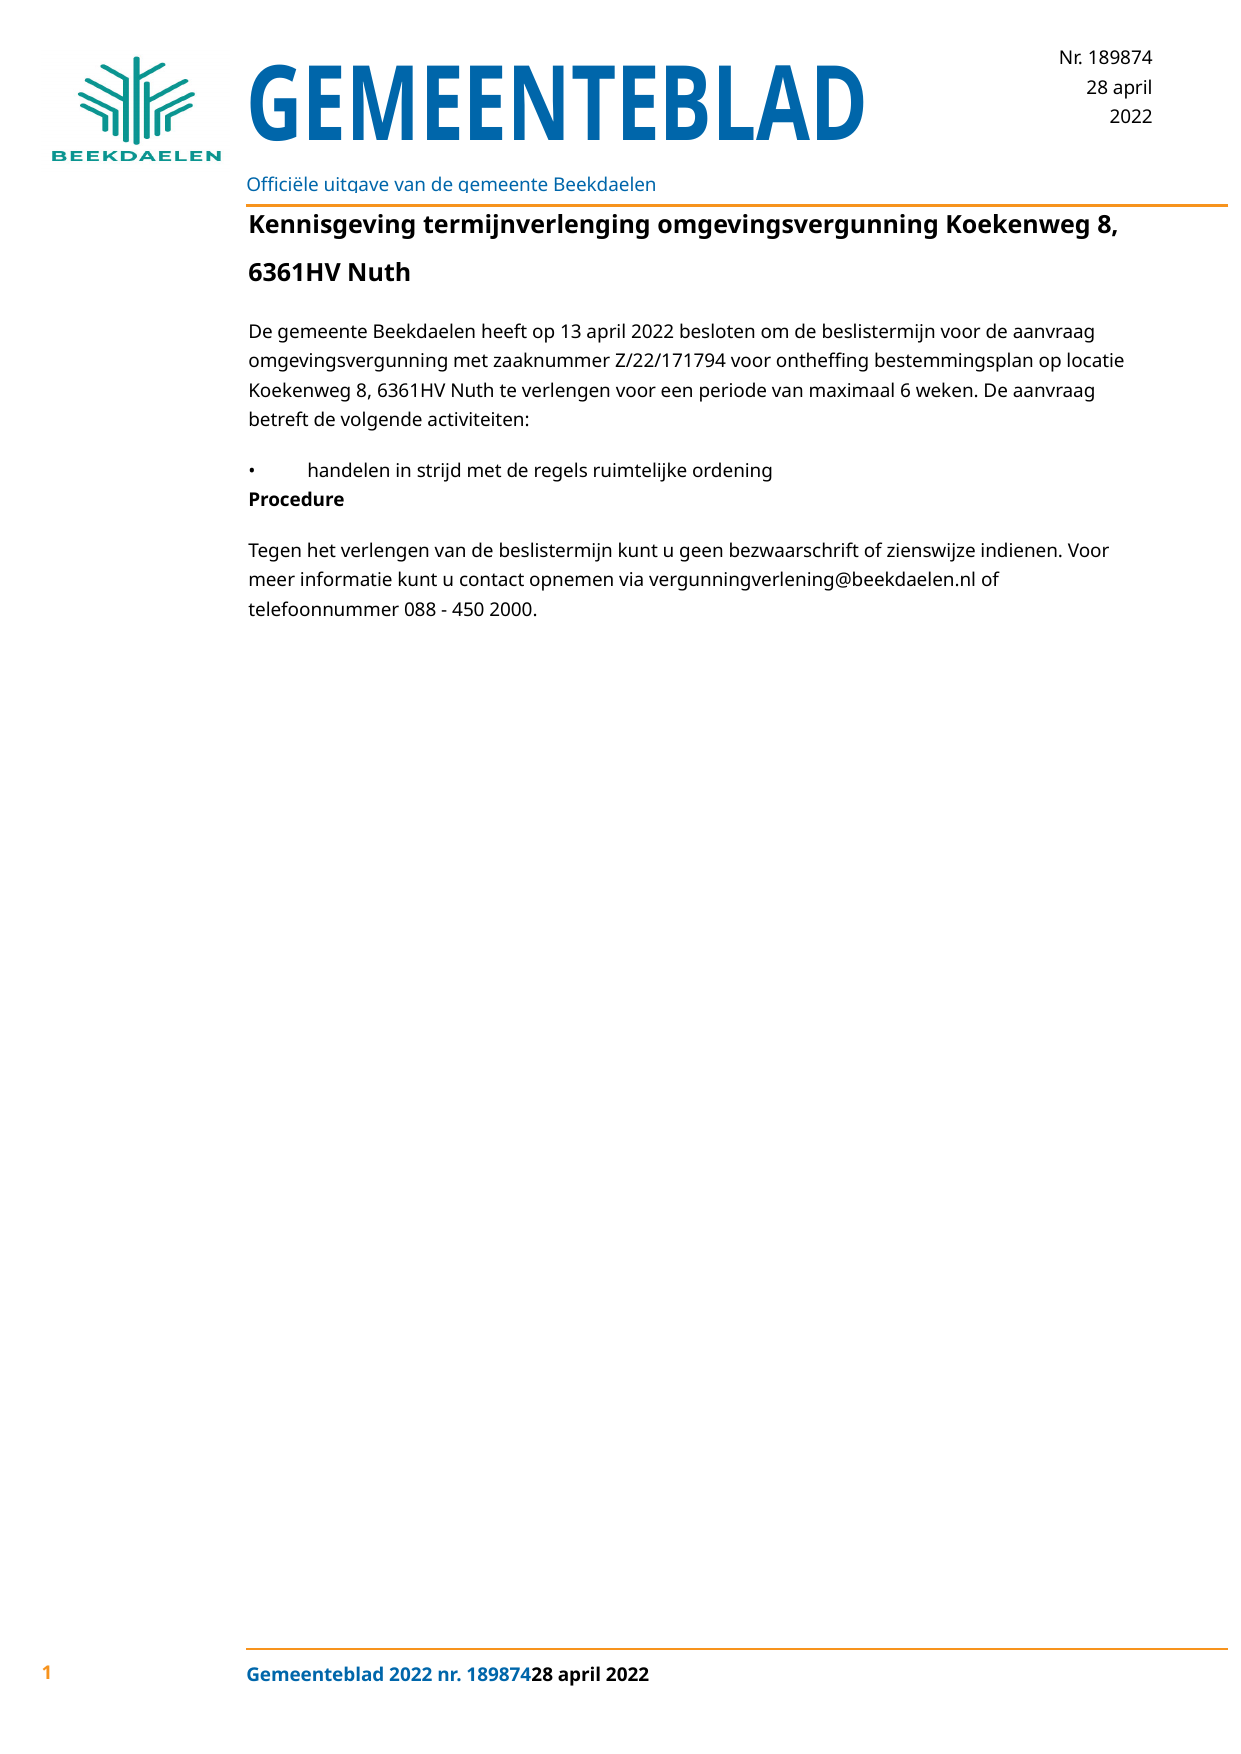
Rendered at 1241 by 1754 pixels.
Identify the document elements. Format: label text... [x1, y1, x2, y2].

list handelen in strijd met de regels ruimtelijke ordening [248, 457, 1152, 483]
picture [41, 47, 231, 172]
text Tegen het verlengen van de beslistermijn kunt u geen bezwaarschrift of zienswijze indienen. Voor meer informatie kunt u contact opnemen via vergunningverlening@beekdaelen.nl of telefoonnummer 088 - 450 2000. [248, 537, 1152, 622]
text Kennisgeving termijnverlenging omgevingsvergunning Koekenweg 8, 6361HV Nuth [248, 207, 1152, 288]
text De gemeente Beekdaelen heeft op 13 april 2022 besloten om de beslistermijn voor de aanvraag omgevingsvergunning met zaaknummer Z/22/171794 voor ontheffing bestemmingsplan op locatie Koekenweg 8, 6361HV Nuth te verlengen voor een periode van maximaal 6 weken. De aanvraag betreft de volgende activiteiten: [248, 318, 1152, 432]
text Procedure [248, 487, 1152, 512]
